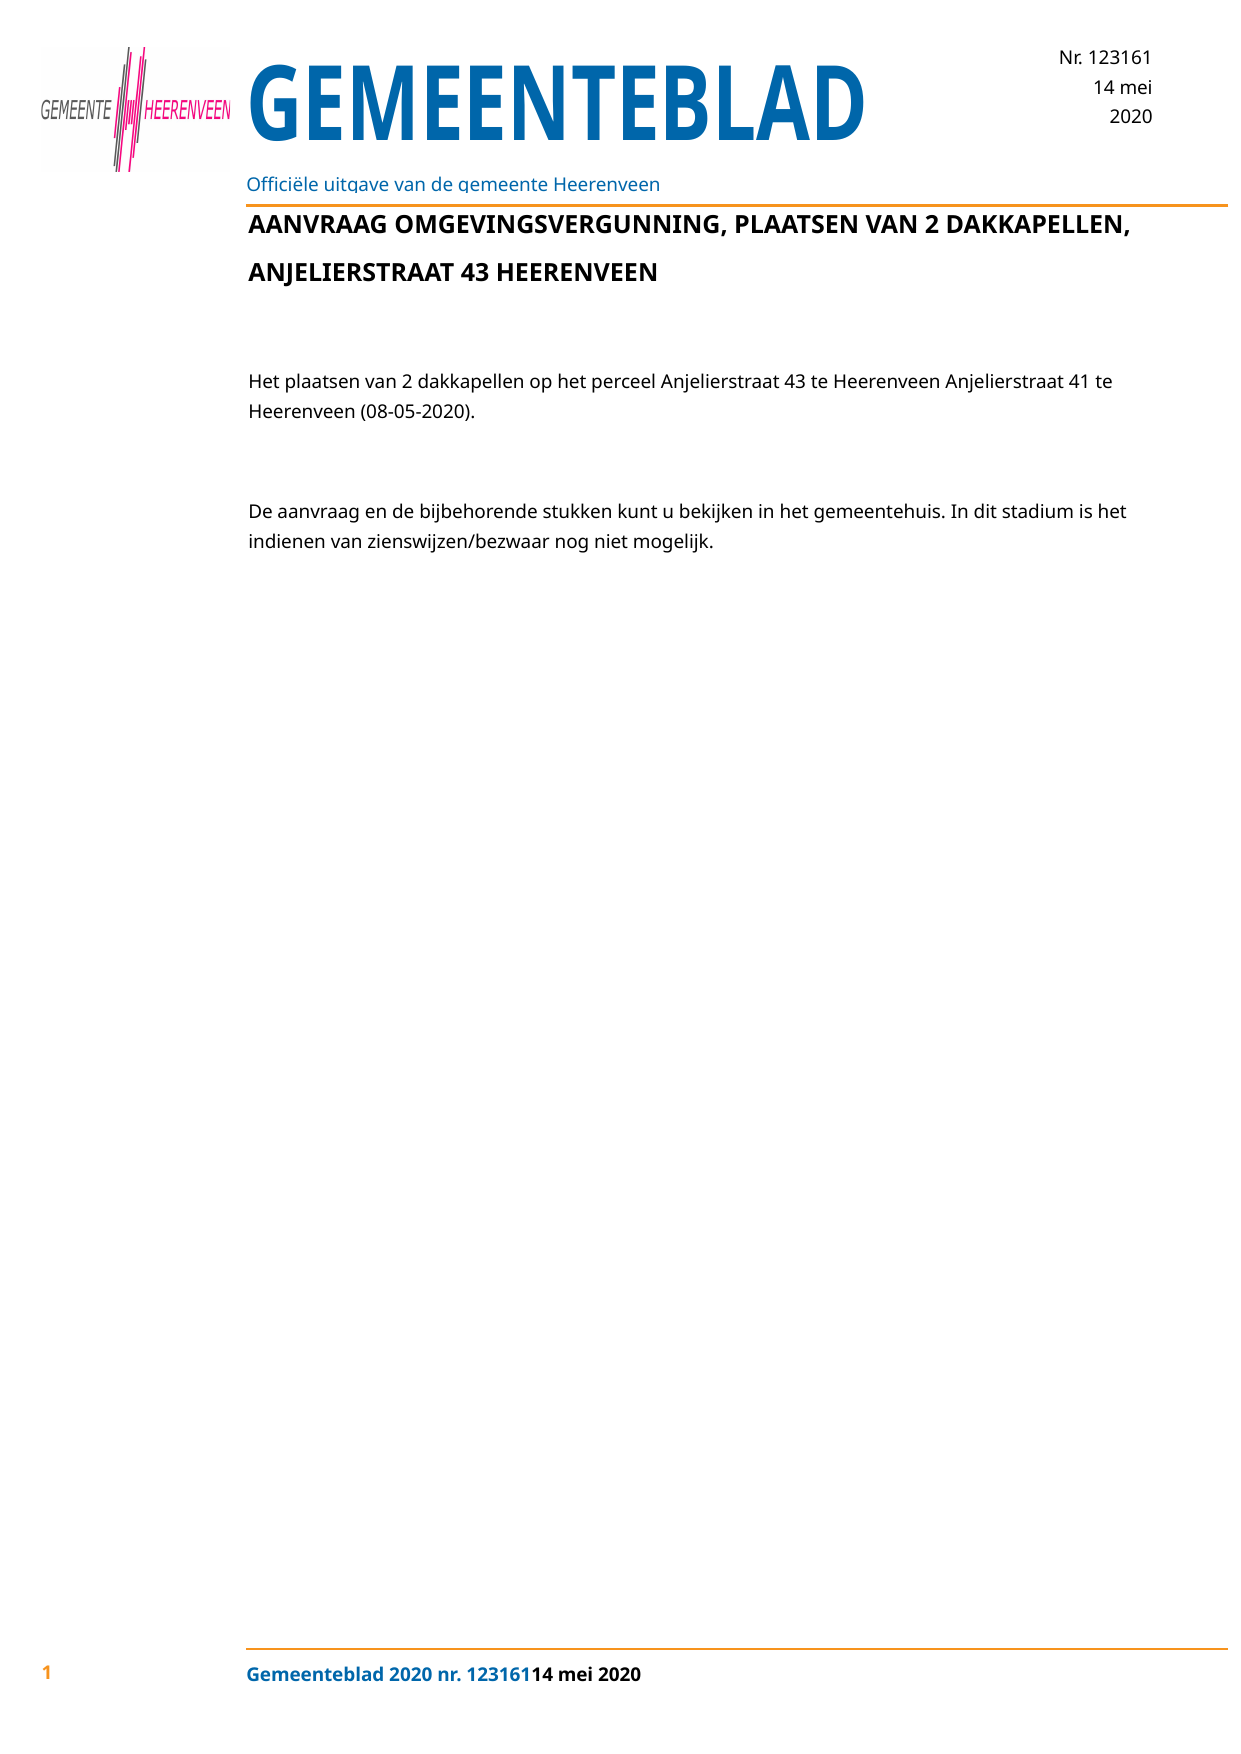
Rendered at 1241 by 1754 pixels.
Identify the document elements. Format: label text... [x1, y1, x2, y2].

picture [41, 47, 231, 172]
text De aanvraag en de bijbehorende stukken kunt u bekijken in het gemeentehuis. In dit stadium is het indienen van zienswijzen/bezwaar nog niet mogelijk. [248, 499, 1152, 554]
text AANVRAAG OMGEVINGSVERGUNNING, PLAATSEN VAN 2 DAKKAPELLEN, ANJELIERSTRAAT 43 HEERENVEEN [248, 207, 1152, 288]
text Het plaatsen van 2 dakkapellen op het perceel Anjelierstraat 43 te Heerenveen Anjelierstraat 41 te Heerenveen (08-05-2020). [248, 368, 1152, 424]
